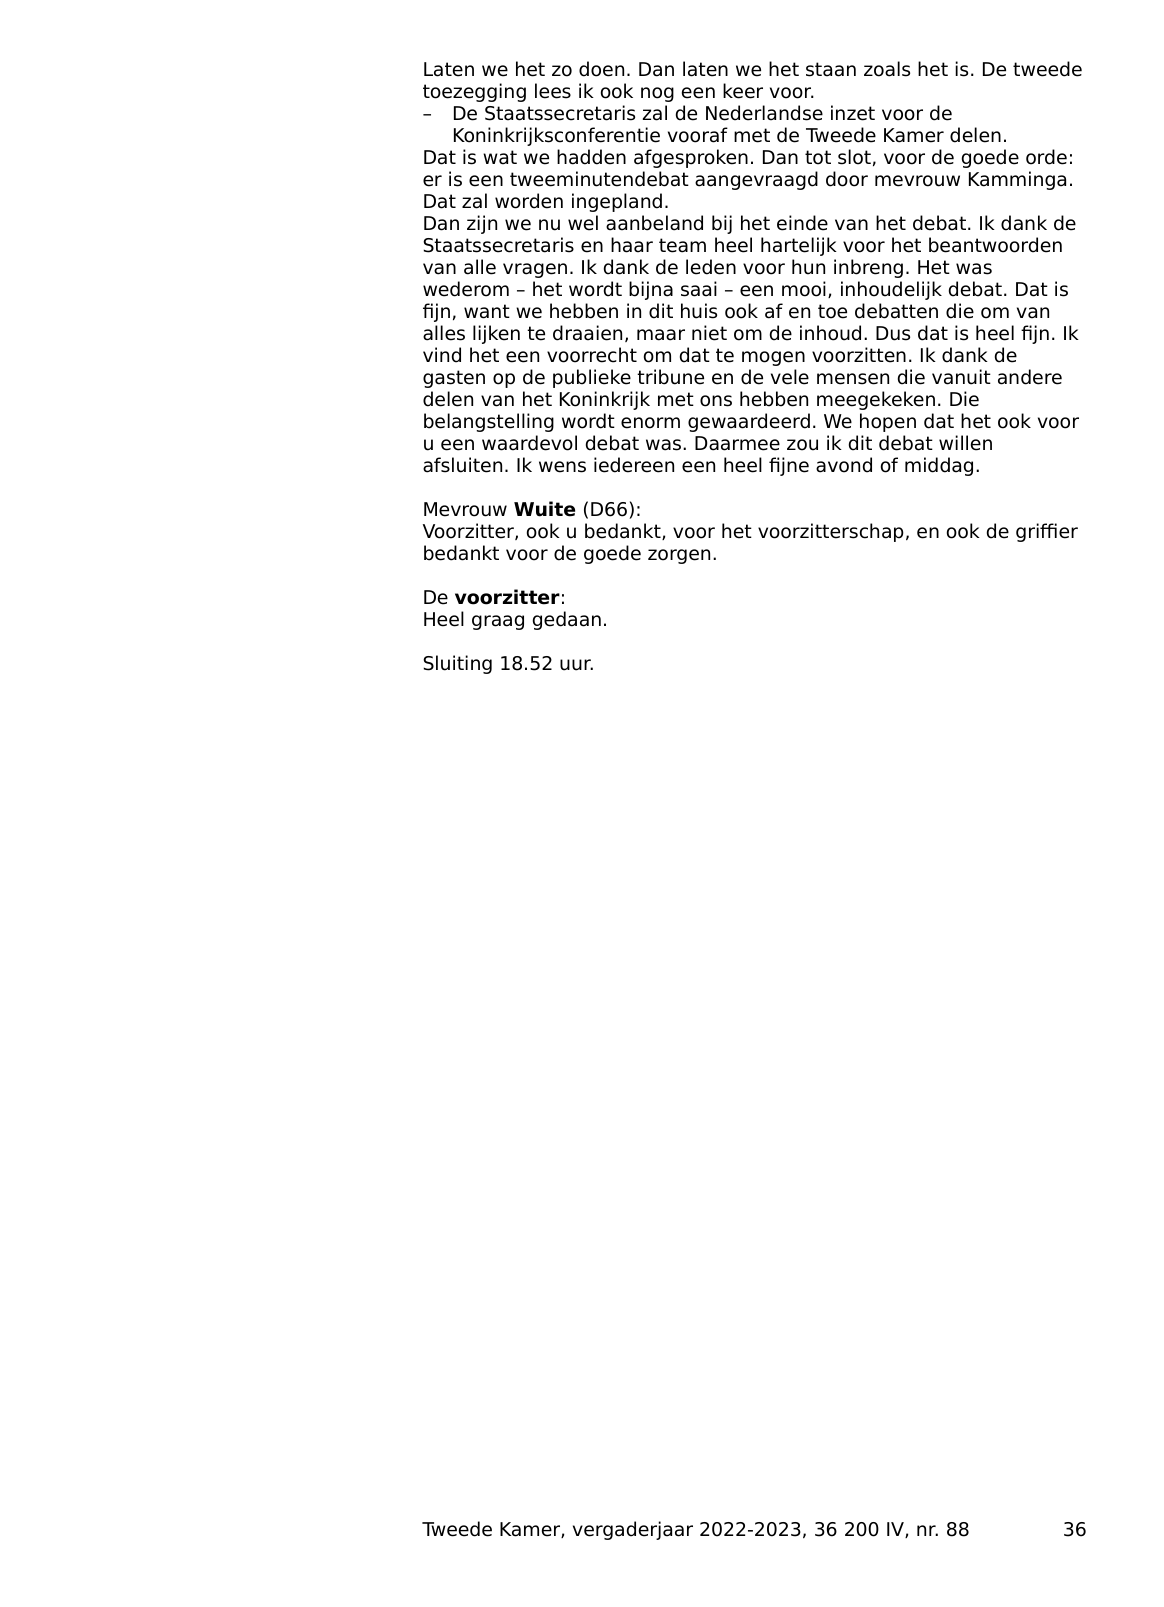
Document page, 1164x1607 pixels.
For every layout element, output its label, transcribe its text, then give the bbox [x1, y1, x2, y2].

text Voorzitter, ook u bedankt, voor het voorzitterschap, en ook de griffier bedankt voor de goede zorgen. [422, 521, 1087, 565]
text De voorzitter: [422, 587, 1087, 609]
text Sluiting 18.52 uur. [422, 653, 1087, 675]
text Dat is wat we hadden afgesproken. Dan tot slot, voor de goede orde: er is een tweeminutendebat aangevraagd door mevrouw Kamminga. Dat zal worden ingepland. [422, 147, 1087, 213]
text Heel graag gedaan. [422, 609, 1087, 631]
text Laten we het zo doen. Dan laten we het staan zoals het is. De tweede toezegging lees ik ook nog een keer voor. [422, 59, 1087, 103]
text Dan zijn we nu wel aanbeland bij het einde van het debat. Ik dank de Staatssecretaris en haar team heel hartelijk voor het beantwoorden van alle vragen. Ik dank de leden voor hun inbreng. Het was wederom – het wordt bijna saai – een mooi, inhoudelijk debat. Dat is fijn, want we hebben in dit huis ook af en toe debatten die om van alles lijken te draaien, maar niet om de inhoud. Dus dat is heel fijn. Ik vind het een voorrecht om dat te mogen voorzitten. Ik dank de gasten op de publieke tribune en de vele mensen die vanuit andere delen van het Koninkrijk met ons hebben meegekeken. Die belangstelling wordt enorm gewaardeerd. We hopen dat het ook voor u een waardevol debat was. Daarmee zou ik dit debat willen afsluiten. Ik wens iedereen een heel fijne avond of middag. [422, 213, 1087, 477]
text Mevrouw Wuite (D66): [422, 499, 1087, 521]
text – De Staatssecretaris zal de Nederlandse inzet voor de Koninkrijksconferentie vooraf met de Tweede Kamer delen. [422, 103, 1087, 147]
